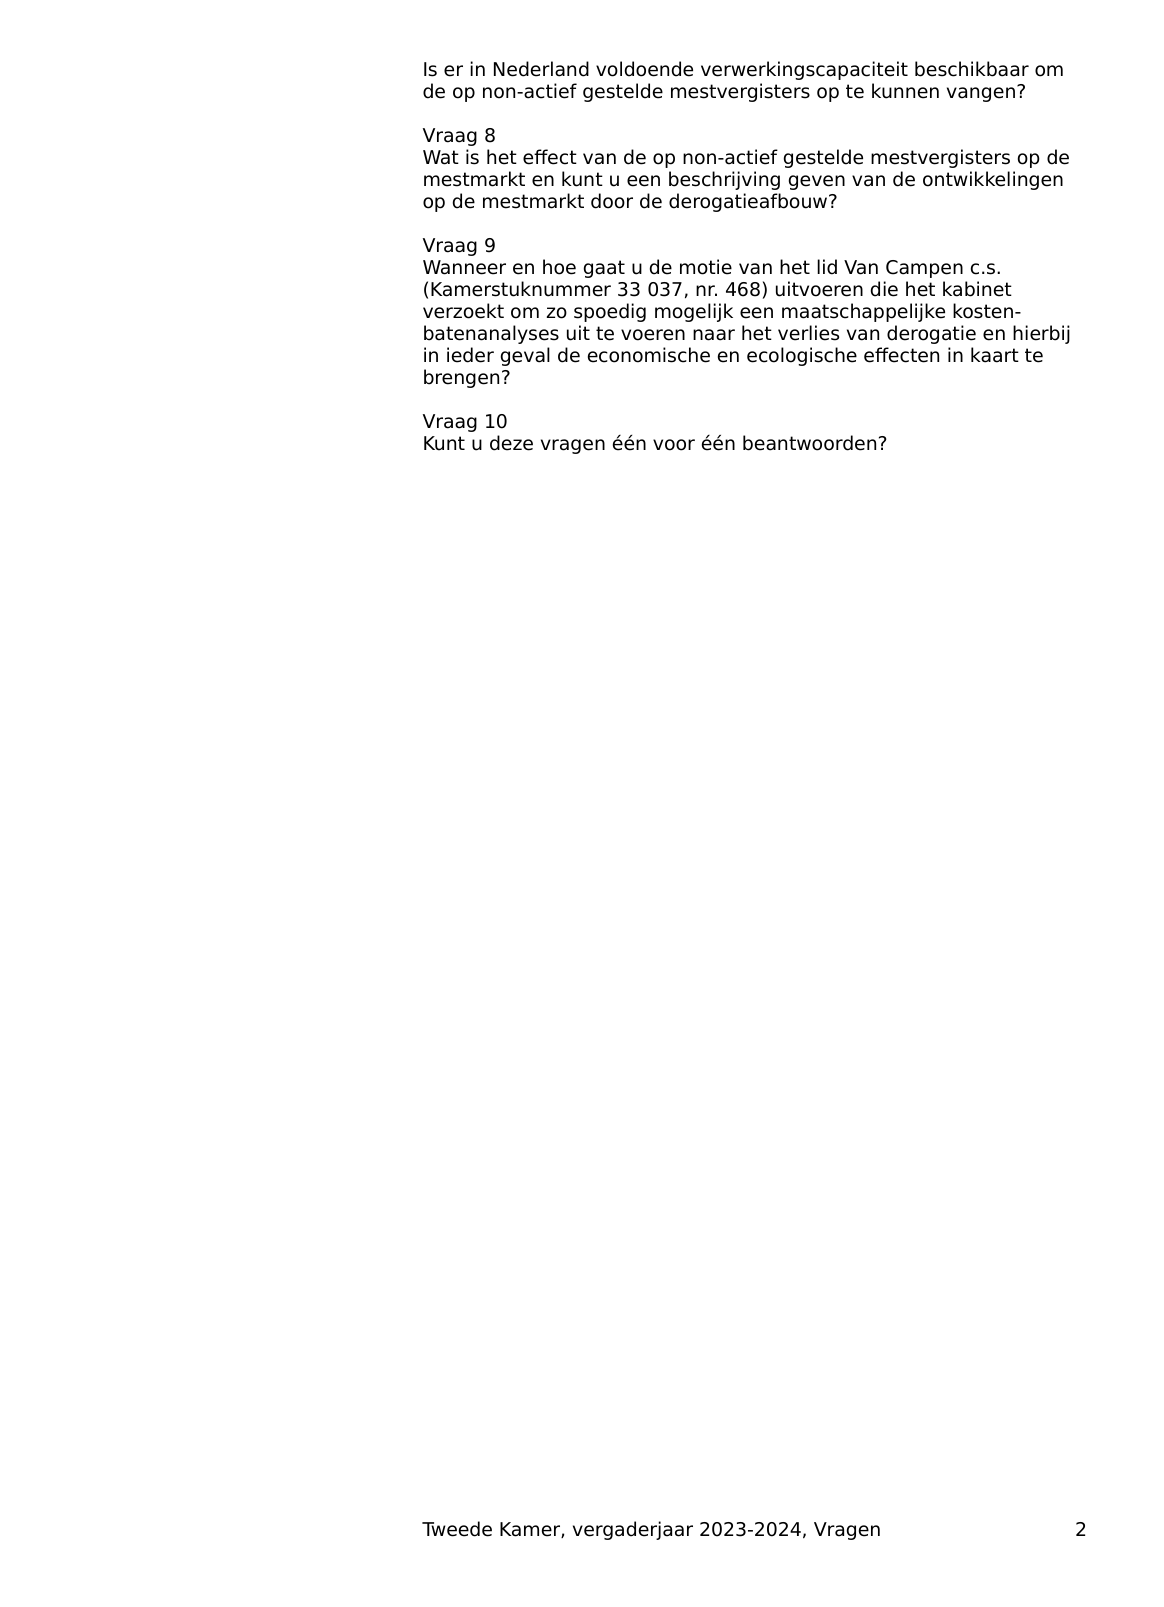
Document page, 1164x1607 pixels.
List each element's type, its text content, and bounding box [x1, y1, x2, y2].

text Vraag 9 [422, 235, 1087, 257]
text Wanneer en hoe gaat u de motie van het lid Van Campen c.s. (Kamerstuknummer 33 037, nr. 468) uitvoeren die het kabinet verzoekt om zo spoedig mogelijk een maatschappelijke kosten-batenanalyses uit te voeren naar het verlies van derogatie en hierbij in ieder geval de economische en ecologische effecten in kaart te brengen? [422, 257, 1087, 389]
text Vraag 8 [422, 125, 1087, 147]
text Kunt u deze vragen één voor één beantwoorden? [422, 433, 1087, 455]
text Wat is het effect van de op non-actief gestelde mestvergisters op de mestmarkt en kunt u een beschrijving geven van de ontwikkelingen op de mestmarkt door de derogatieafbouw? [422, 147, 1087, 213]
text Vraag 10 [422, 411, 1087, 433]
text Is er in Nederland voldoende verwerkingscapaciteit beschikbaar om de op non-actief gestelde mestvergisters op te kunnen vangen? [422, 59, 1087, 103]
